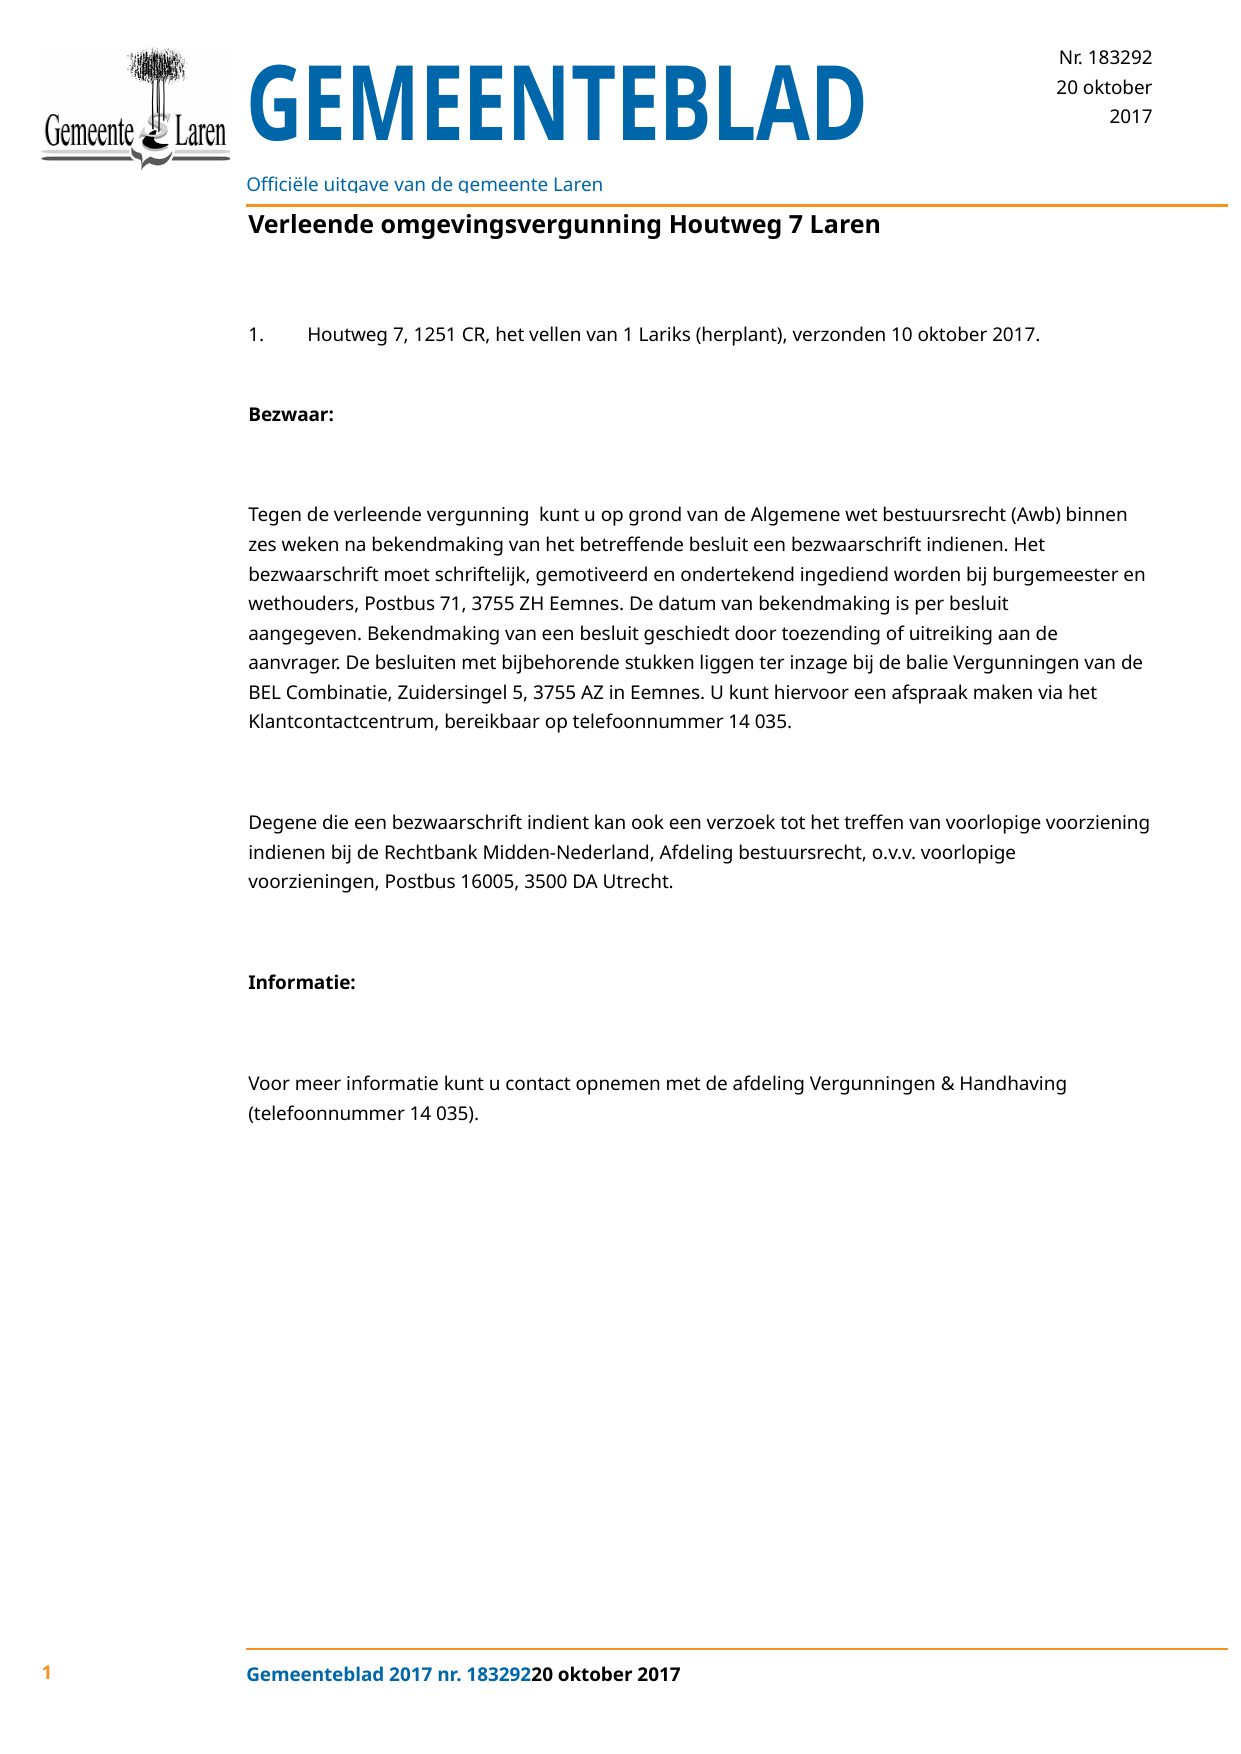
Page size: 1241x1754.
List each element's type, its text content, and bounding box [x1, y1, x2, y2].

list Houtweg 7, 1251 CR, het vellen van 1 Lariks (herplant), verzonden 10 oktober 2017. [248, 321, 1152, 346]
text Verleende omgevingsvergunning Houtweg 7 Laren [248, 207, 1152, 241]
picture [41, 47, 231, 172]
text Degene die een bezwaarschrift indient kan ook een verzoek tot het treffen van voorlopige voorziening indienen bij de Rechtbank Midden-Nederland, Afdeling bestuursrecht, o.v.v. voorlopige voorzieningen, Postbus 16005, 3500 DA Utrecht. [248, 809, 1152, 894]
text Tegen de verleende vergunning kunt u op grond van de Algemene wet bestuursrecht (Awb) binnen zes weken na bekendmaking van het betreffende besluit een bezwaarschrift indienen. Het bezwaarschrift moet schriftelijk, gemotiveerd en ondertekend ingediend worden bij burgemeester en wethouders, Postbus 71, 3755 ZH Eemnes. De datum van bekendmaking is per besluit aangegeven. Bekendmaking van een besluit geschiedt door toezending of uitreiking aan de aanvrager. De besluiten met bijbehorende stukken liggen ter inzage bij de balie Vergunningen van de BEL Combinatie, Zuidersingel 5, 3755 AZ in Eemnes. U kunt hiervoor een afspraak maken via het Klantcontactcentrum, bereikbaar op telefoonnummer 14 035. [248, 502, 1152, 734]
text Informatie: [248, 969, 1152, 995]
text Voor meer informatie kunt u contact opnemen met de afdeling Vergunningen & Handhaving (telefoonnummer 14 035). [248, 1070, 1152, 1126]
text Bezwaar: [248, 401, 1152, 426]
